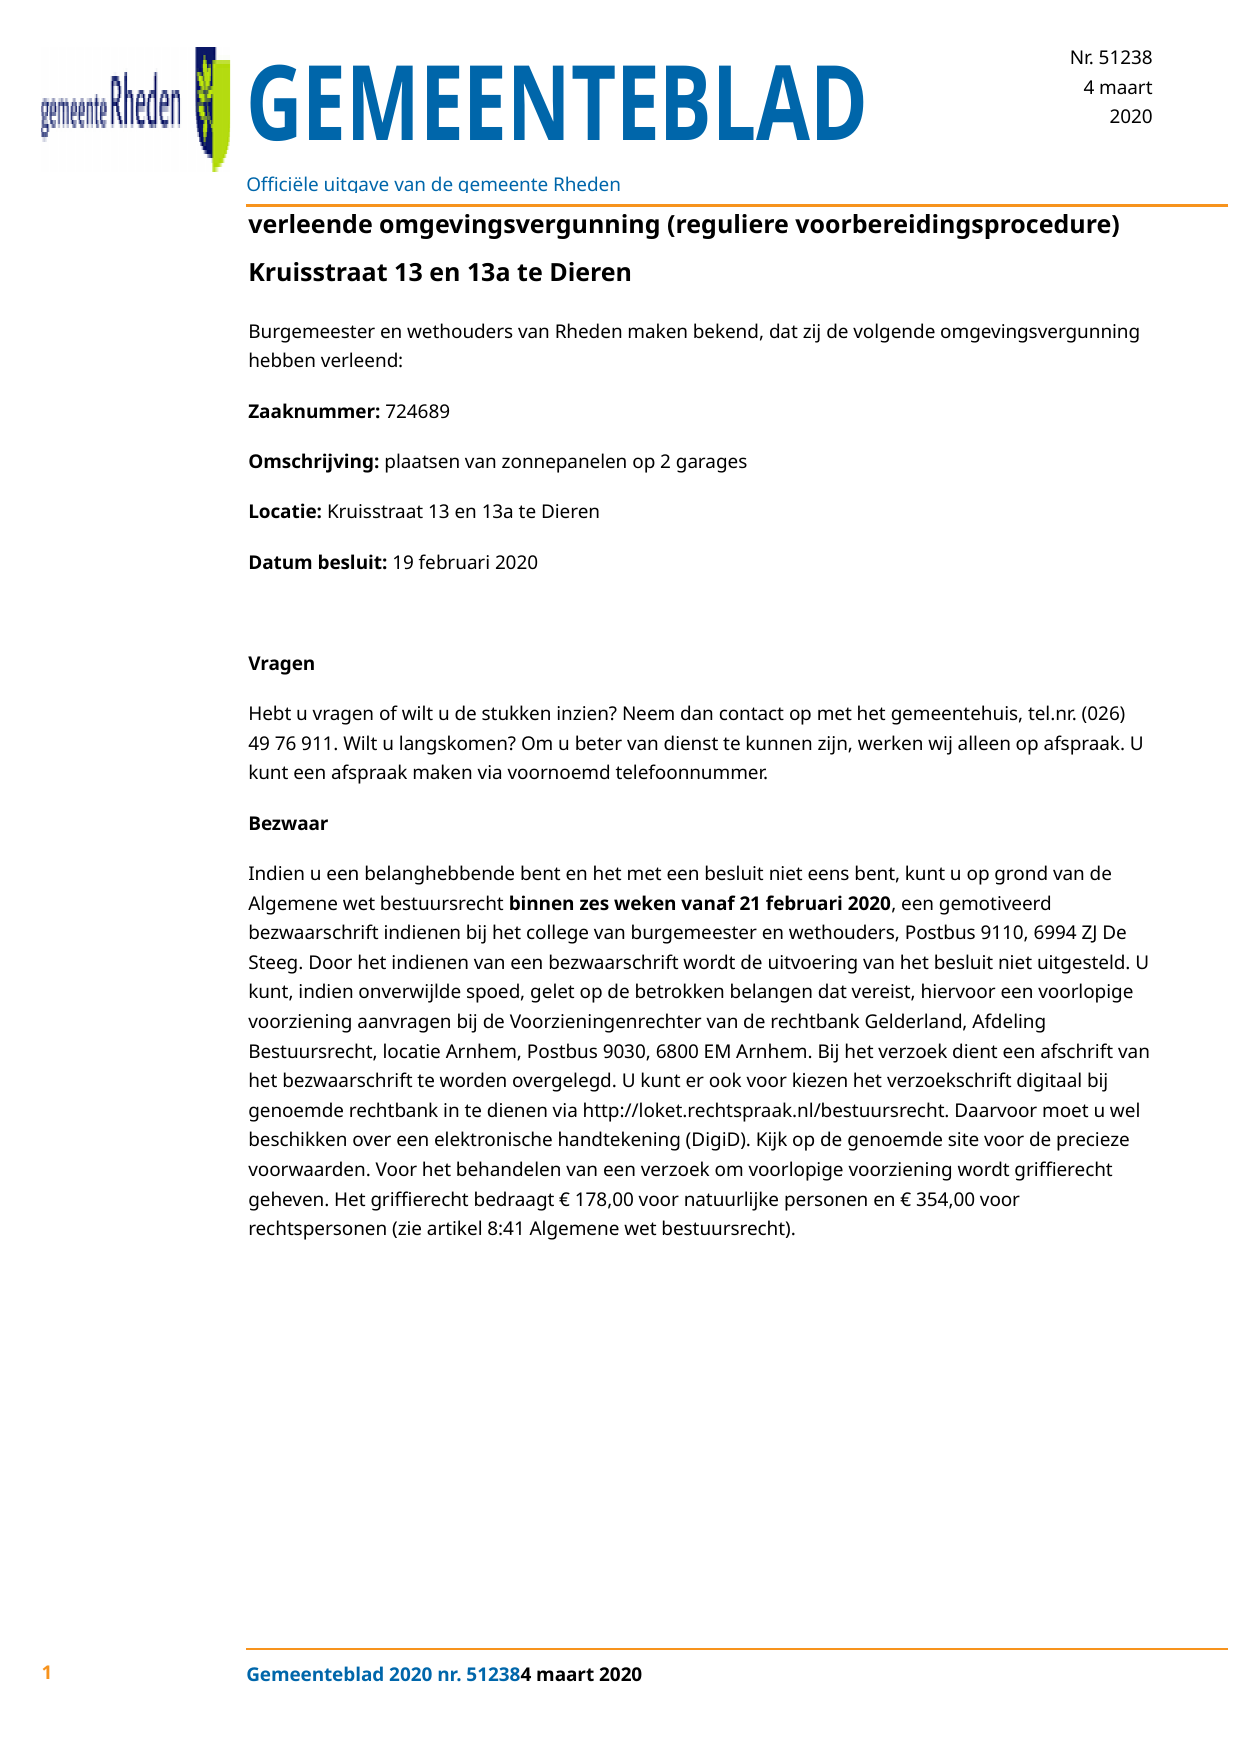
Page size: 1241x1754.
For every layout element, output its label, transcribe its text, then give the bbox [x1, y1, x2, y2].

text Omschrijving: plaatsen van zonnepanelen op 2 garages [248, 448, 1152, 474]
text Hebt u vragen of wilt u de stukken inzien? Neem dan contact op met het gemeentehuis, tel.nr. (026) 49 76 911. Wilt u langskomen? Om u beter van dienst te kunnen zijn, werken wij alleen op afspraak. U kunt een afspraak maken via voornoemd telefoonnummer. [248, 700, 1152, 785]
picture [41, 47, 231, 172]
text Locatie: Kruisstraat 13 en 13a te Dieren [248, 499, 1152, 524]
text Burgemeester en wethouders van Rheden maken bekend, dat zij de volgende omgevingsvergunning hebben verleend: [248, 318, 1152, 373]
text Zaaknummer: 724689 [248, 398, 1152, 424]
text Datum besluit: 19 februari 2020 [248, 549, 1152, 575]
text verleende omgevingsvergunning (reguliere voorbereidingsprocedure) Kruisstraat 13 en 13a te Dieren [248, 207, 1152, 288]
text Vragen [248, 650, 1152, 676]
text Bezwaar [248, 810, 1152, 836]
text Indien u een belanghebbende bent en het met een besluit niet eens bent, kunt u op grond van de Algemene wet bestuursrecht binnen zes weken vanaf 21 februari 2020, een gemotiveerd bezwaarschrift indienen bij het college van burgemeester en wethouders, Postbus 9110, 6994 ZJ De Steeg. Door het indienen van een bezwaarschrift wordt de uitvoering van het besluit niet uitgesteld. U kunt, indien onverwijlde spoed, gelet op de betrokken belangen dat vereist, hiervoor een voorlopige voorziening aanvragen bij de Voorzieningenrechter van de rechtbank Gelderland, Afdeling Bestuursrecht, locatie Arnhem, Postbus 9030, 6800 EM Arnhem. Bij het verzoek dient een afschrift van het bezwaarschrift te worden overgelegd. U kunt er ook voor kiezen het verzoekschrift digitaal bij genoemde rechtbank in te dienen via http://loket.rechtspraak.nl/bestuursrecht. Daarvoor moet u wel beschikken over een elektronische handtekening (DigiD). Kijk op de genoemde site voor de precieze voorwaarden. Voor het behandelen van een verzoek om voorlopige voorziening wordt griffierecht geheven. Het griffierecht bedraagt € 178,00 voor natuurlijke personen en € 354,00 voor rechtspersonen (zie artikel 8:41 Algemene wet bestuursrecht). [248, 860, 1152, 1241]
